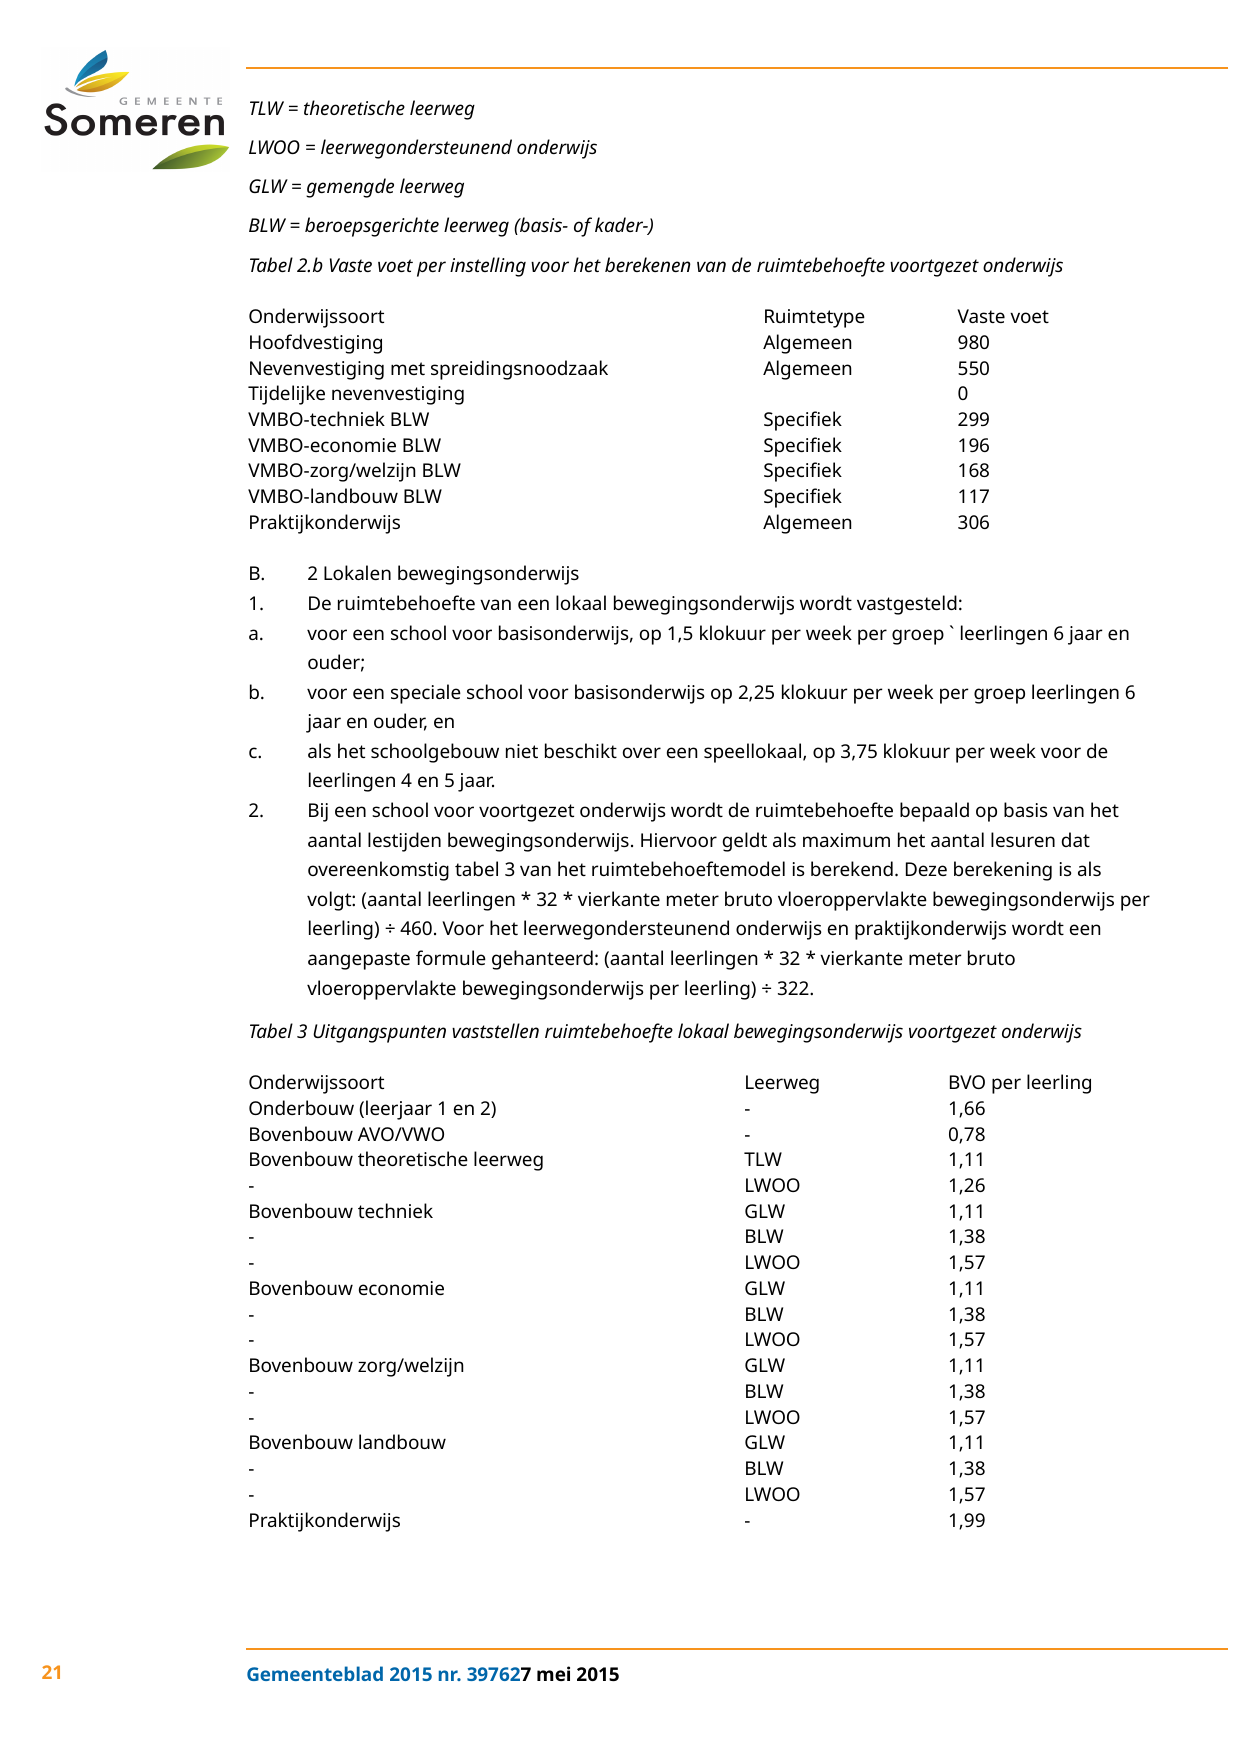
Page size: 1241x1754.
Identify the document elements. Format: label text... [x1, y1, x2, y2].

table_cell 117 [958, 484, 1152, 509]
table_cell 1,38 [948, 1301, 1152, 1327]
table_cell 1,38 [948, 1378, 1152, 1404]
table_cell 196 [958, 432, 1152, 458]
list De ruimtebehoefte van een lokaal bewegingsonderwijs wordt vastgesteld: [248, 590, 1152, 616]
table_cell 1,11 [948, 1353, 1152, 1378]
table_cell LWOO [744, 1172, 948, 1198]
table_cell BLW [744, 1455, 948, 1481]
table_cell 1,66 [948, 1095, 1152, 1121]
table_cell Praktijkonderwijs [248, 1507, 744, 1532]
table_cell BLW [744, 1378, 948, 1404]
table_cell VMBO-zorg/welzijn BLW [248, 458, 763, 483]
table_cell - [248, 1250, 744, 1275]
table_header Onderwijssoort [248, 1069, 744, 1095]
table_header Leerweg [744, 1069, 948, 1095]
list 2 Lokalen bewegingsonderwijs [248, 561, 1152, 586]
table_cell 1,57 [948, 1250, 1152, 1275]
table_header Vaste voet [958, 303, 1152, 329]
table_cell Nevenvestiging met spreidingsnoodzaak [248, 355, 763, 381]
table_cell Algemeen [763, 329, 957, 355]
table_cell LWOO [744, 1327, 948, 1352]
table_cell VMBO-economie BLW [248, 432, 763, 458]
table_cell 299 [958, 406, 1152, 432]
table_cell GLW [744, 1353, 948, 1378]
table_cell GLW [744, 1198, 948, 1224]
table_cell 1,11 [948, 1147, 1152, 1172]
table_cell VMBO-landbouw BLW [248, 484, 763, 509]
list Bij een school voor voortgezet onderwijs wordt de ruimtebehoefte bepaald op basis van het aantal lestijden bewegingsonderwijs. Hiervoor geldt als maximum het aantal lesuren dat overeenkomstig tabel 3 van het ruimtebehoeftemodel is berekend. Deze berekening is als volgt: (aantal leerlingen * 32 * vierkante meter bruto vloeroppervlakte bewegingsonderwijs per leerling) ÷ 460. Voor het leerwegondersteunend onderwijs en praktijkonderwijs wordt een aangepaste formule gehanteerd: (aantal leerlingen * 32 * vierkante meter bruto vloeroppervlakte bewegingsonderwijs per leerling) ÷ 322. [248, 797, 1152, 1001]
list voor een speciale school voor basisonderwijs op 2,25 klokuur per week per groep leerlingen 6 jaar en ouder, en [248, 679, 1152, 734]
table_cell 1,11 [948, 1430, 1152, 1455]
table_cell - [248, 1455, 744, 1481]
table_cell 0 [958, 381, 1152, 406]
table_header Ruimtetype [763, 303, 957, 329]
table_cell Bovenbouw zorg/welzijn [248, 1353, 744, 1378]
table_cell Bovenbouw economie [248, 1275, 744, 1301]
table_cell Specifiek [763, 432, 957, 458]
table_cell - [248, 1172, 744, 1198]
picture [41, 47, 231, 172]
table_cell - [248, 1404, 744, 1429]
table_cell GLW [744, 1430, 948, 1455]
table_cell 0,78 [948, 1121, 1152, 1147]
text Tabel 3 Uitgangspunten vaststellen ruimtebehoefte lokaal bewegingsonderwijs voortgezet onderwijs [248, 1018, 1152, 1044]
table_cell Tijdelijke nevenvestiging [248, 381, 763, 406]
table_cell 1,99 [948, 1507, 1152, 1532]
table_cell Bovenbouw landbouw [248, 1430, 744, 1455]
table_cell - [744, 1121, 948, 1147]
table_cell 550 [958, 355, 1152, 381]
table_cell BLW [744, 1301, 948, 1327]
table_cell 306 [958, 509, 1152, 535]
table_cell Bovenbouw AVO/VWO [248, 1121, 744, 1147]
table_cell - [248, 1301, 744, 1327]
table_cell - [744, 1507, 948, 1532]
table_header BVO per leerling [948, 1069, 1152, 1095]
table_cell 1,11 [948, 1275, 1152, 1301]
table_cell 1,57 [948, 1404, 1152, 1429]
table_cell Algemeen [763, 355, 957, 381]
text Tabel 2.b Vaste voet per instelling voor het berekenen van de ruimtebehoefte voortgezet onderwijs [248, 252, 1152, 278]
table_cell LWOO [744, 1250, 948, 1275]
table_cell - [744, 1095, 948, 1121]
table_cell Hoofdvestiging [248, 329, 763, 355]
table_header Onderwijssoort [248, 303, 763, 329]
table_cell BLW [744, 1224, 948, 1249]
table_cell - [248, 1378, 744, 1404]
table_cell Specifiek [763, 458, 957, 483]
table_cell Bovenbouw theoretische leerweg [248, 1147, 744, 1172]
table_cell Praktijkonderwijs [248, 509, 763, 535]
table_cell LWOO [744, 1481, 948, 1507]
table_cell [763, 381, 957, 406]
table_cell - [248, 1481, 744, 1507]
table_cell 1,38 [948, 1224, 1152, 1249]
table_cell 1,11 [948, 1198, 1152, 1224]
table_cell Onderbouw (leerjaar 1 en 2) [248, 1095, 744, 1121]
table_cell Specifiek [763, 484, 957, 509]
table_cell Bovenbouw techniek [248, 1198, 744, 1224]
text TLW = theoretische leerweg [248, 95, 1152, 121]
table_cell GLW [744, 1275, 948, 1301]
table_cell Specifiek [763, 406, 957, 432]
table_cell 1,57 [948, 1481, 1152, 1507]
table_cell 1,38 [948, 1455, 1152, 1481]
table_cell Algemeen [763, 509, 957, 535]
table_cell TLW [744, 1147, 948, 1172]
table_cell LWOO [744, 1404, 948, 1429]
list voor een school voor basisonderwijs, op 1,5 klokuur per week per groep ` leerlingen 6 jaar en ouder; [248, 620, 1152, 675]
table_cell - [248, 1327, 744, 1352]
table_cell 980 [958, 329, 1152, 355]
text LWOO = leerwegondersteunend onderwijs [248, 134, 1152, 160]
table_cell 1,57 [948, 1327, 1152, 1352]
table_cell 168 [958, 458, 1152, 483]
table_cell VMBO-techniek BLW [248, 406, 763, 432]
text BLW = beroepsgerichte leerweg (basis- of kader-) [248, 213, 1152, 238]
list als het schoolgebouw niet beschikt over een speellokaal, op 3,75 klokuur per week voor de leerlingen 4 en 5 jaar. [248, 738, 1152, 793]
table_cell - [248, 1224, 744, 1249]
text GLW = gemengde leerweg [248, 173, 1152, 199]
table_cell 1,26 [948, 1172, 1152, 1198]
